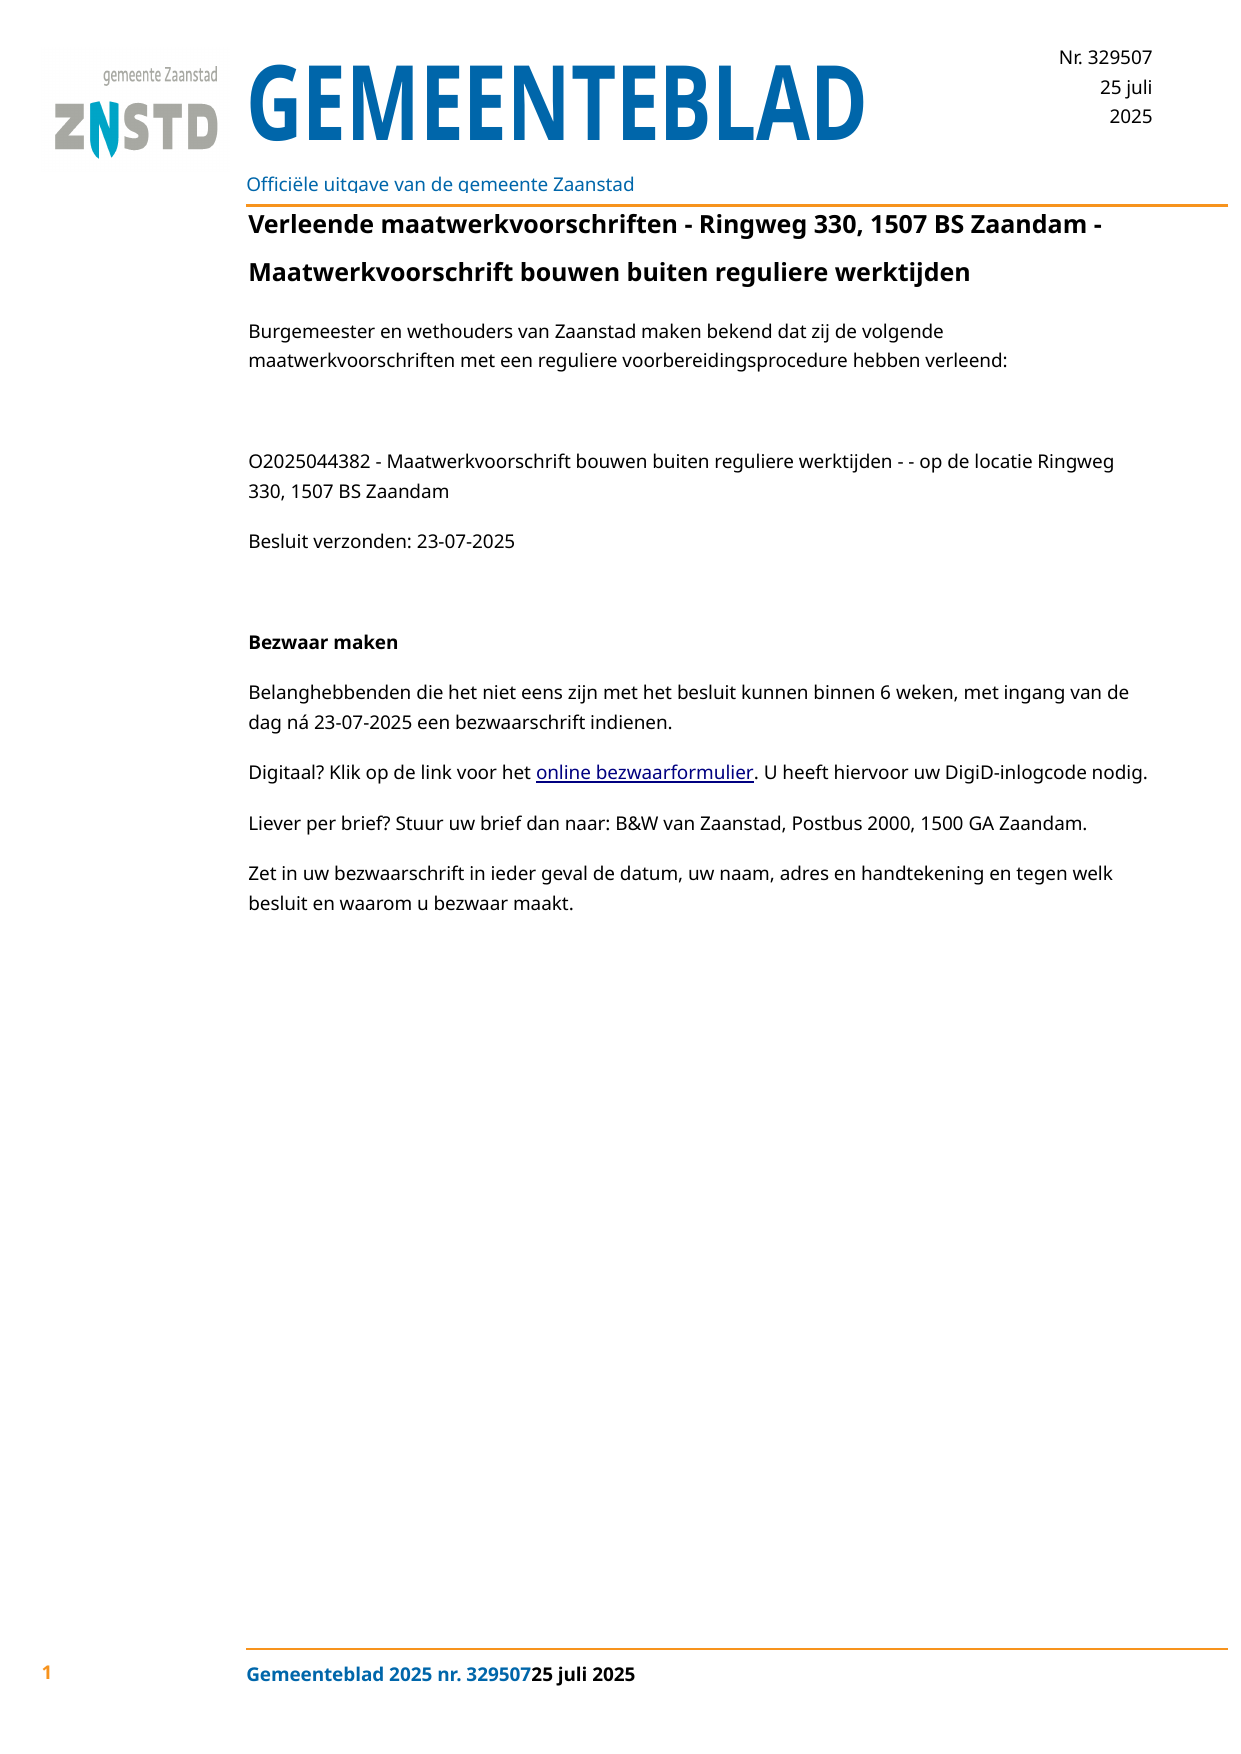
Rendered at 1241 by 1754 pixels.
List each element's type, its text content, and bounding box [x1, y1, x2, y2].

text Zet in uw bezwaarschrift in ieder geval de datum, uw naam, adres en handtekening en tegen welk besluit en waarom u bezwaar maakt. [248, 860, 1152, 916]
text Burgemeester en wethouders van Zaanstad maken bekend dat zij de volgende maatwerkvoorschriften met een reguliere voorbereidingsprocedure hebben verleend: [248, 318, 1152, 373]
text O2025044382 - Maatwerkvoorschrift bouwen buiten reguliere werktijden - - op de locatie Ringweg 330, 1507 BS Zaandam [248, 448, 1152, 504]
text Belanghebbenden die het niet eens zijn met het besluit kunnen binnen 6 weken, met ingang van de dag ná 23-07-2025 een bezwaarschrift indienen. [248, 679, 1152, 735]
text Liever per brief? Stuur uw brief dan naar: B&W van Zaanstad, Postbus 2000, 1500 GA Zaandam. [248, 810, 1152, 836]
text Verleende maatwerkvoorschriften - Ringweg 330, 1507 BS Zaandam - Maatwerkvoorschrift bouwen buiten reguliere werktijden [248, 207, 1152, 288]
text Digitaal? Klik op de link voor het online bezwaarformulier. U heeft hiervoor uw DigiD-inlogcode nodig. [248, 759, 1152, 785]
text Bezwaar maken [248, 629, 1152, 655]
text Besluit verzonden: 23-07-2025 [248, 528, 1152, 554]
picture [41, 47, 231, 172]
